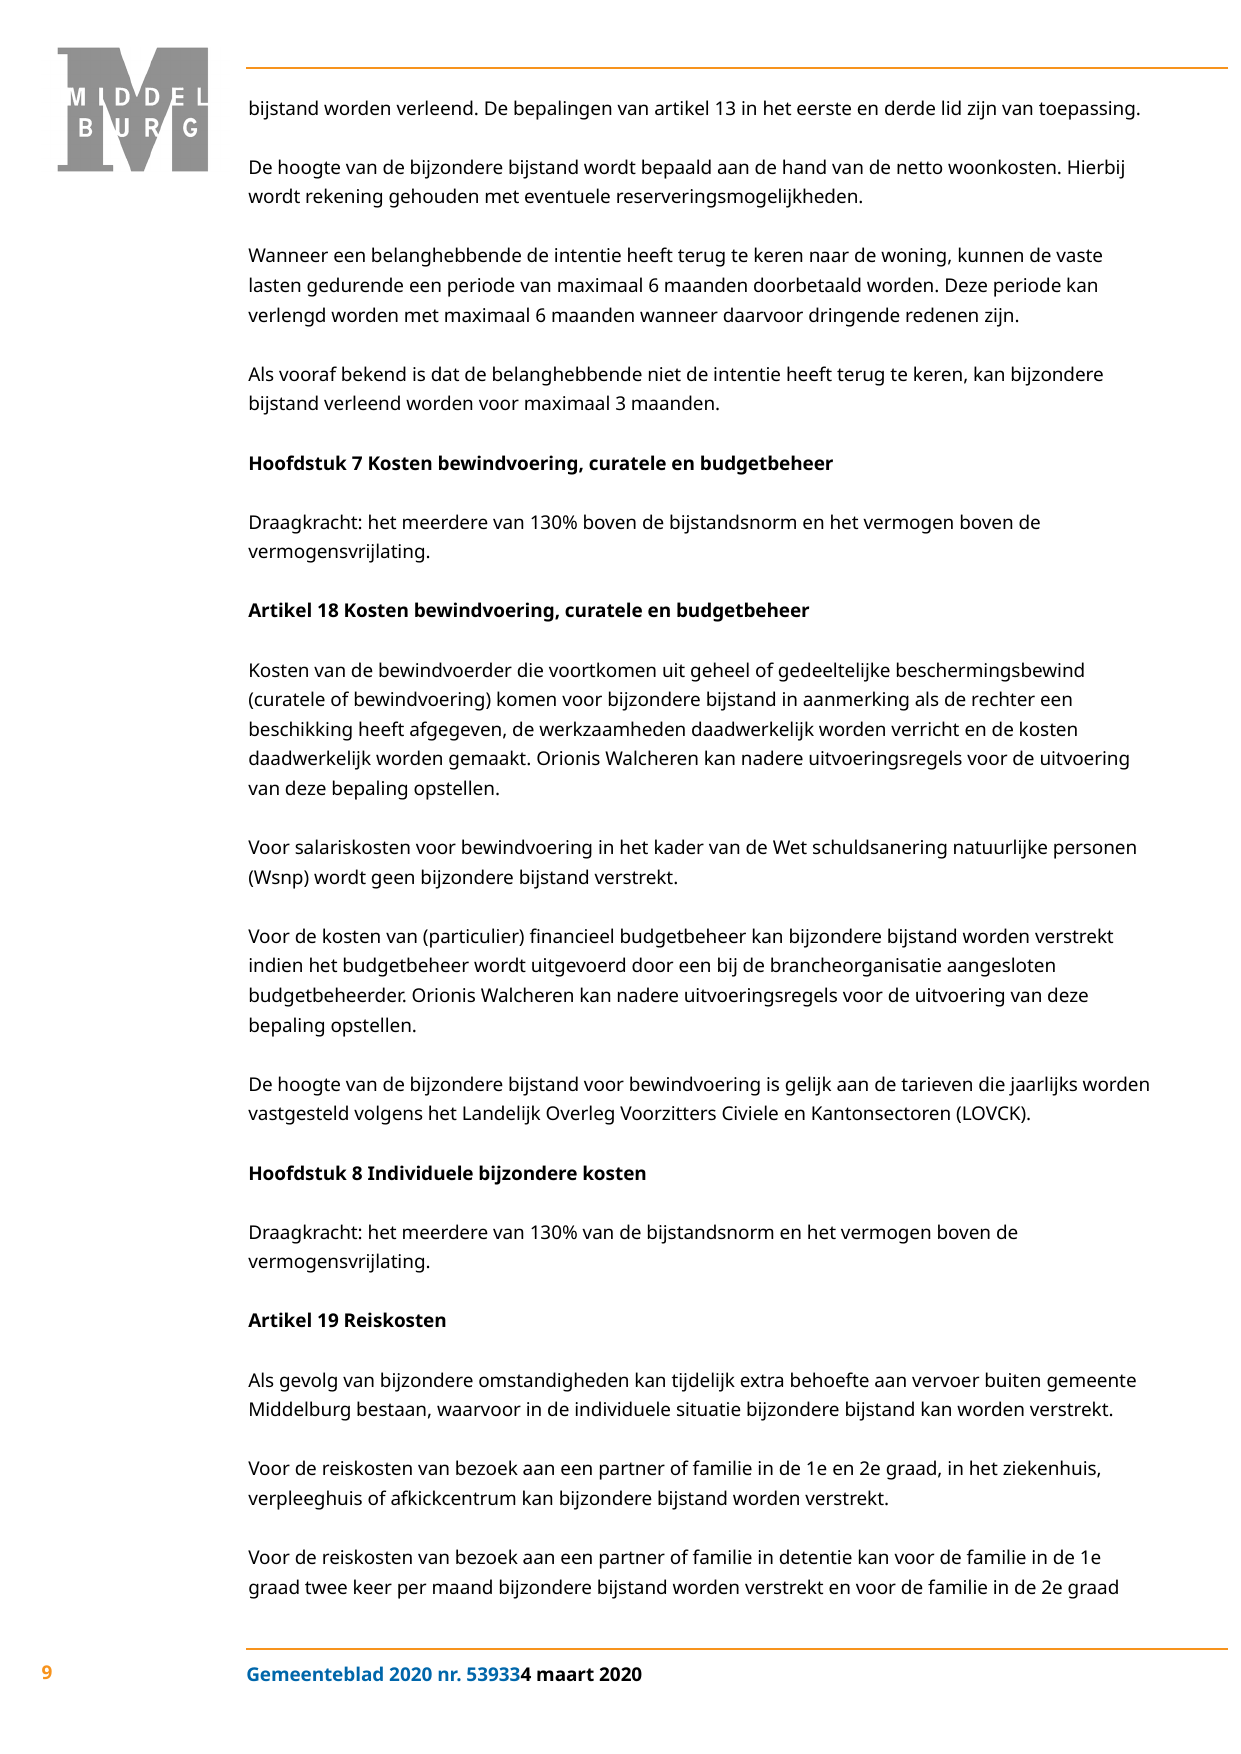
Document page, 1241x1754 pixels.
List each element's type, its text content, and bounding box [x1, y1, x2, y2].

text Voor de kosten van (particulier) financieel budgetbeheer kan bijzondere bijstand worden verstrekt indien het budgetbeheer wordt uitgevoerd door een bij de brancheorganisatie aangesloten budgetbeheerder. Orionis Walcheren kan nadere uitvoeringsregels voor de uitvoering van deze bepaling opstellen. [248, 923, 1152, 1038]
text Hoofdstuk 8 Individuele bijzondere kosten [248, 1160, 1152, 1186]
text Draagkracht: het meerdere van 130% van de bijstandsnorm en het vermogen boven de vermogensvrijlating. [248, 1219, 1152, 1274]
text Voor salariskosten voor bewindvoering in het kader van de Wet schuldsanering natuurlijke personen (Wsnp) wordt geen bijzondere bijstand verstrekt. [248, 834, 1152, 890]
text Artikel 18 Kosten bewindvoering, curatele en budgetbeheer [248, 598, 1152, 623]
text Als gevolg van bijzondere omstandigheden kan tijdelijk extra behoefte aan vervoer buiten gemeente Middelburg bestaan, waarvoor in de individuele situatie bijzondere bijstand kan worden verstrekt. [248, 1367, 1152, 1422]
text Wanneer een belanghebbende de intentie heeft terug te keren naar de woning, kunnen de vaste lasten gedurende een periode van maximaal 6 maanden doorbetaald worden. Deze periode kan verlengd worden met maximaal 6 maanden wanneer daarvoor dringende redenen zijn. [248, 243, 1152, 328]
text De hoogte van de bijzondere bijstand voor bewindvoering is gelijk aan de tarieven die jaarlijks worden vastgesteld volgens het Landelijk Overleg Voorzitters Civiele en Kantonsectoren (LOVCK). [248, 1071, 1152, 1126]
text De hoogte van de bijzondere bijstand wordt bepaald aan de hand van de netto woonkosten. Hierbij wordt rekening gehouden met eventuele reserveringsmogelijkheden. [248, 154, 1152, 209]
text Hoofdstuk 7 Kosten bewindvoering, curatele en budgetbeheer [248, 450, 1152, 476]
text Draagkracht: het meerdere van 130% boven de bijstandsnorm en het vermogen boven de vermogensvrijlating. [248, 509, 1152, 564]
text Voor de reiskosten van bezoek aan een partner of familie in de 1e en 2e graad, in het ziekenhuis, verpleeghuis of afkickcentrum kan bijzondere bijstand worden verstrekt. [248, 1456, 1152, 1511]
text Voor de reiskosten van bezoek aan een partner of familie in detentie kan voor de familie in de 1e graad twee keer per maand bijzondere bijstand worden verstrekt en voor de familie in de 2e graad [248, 1544, 1152, 1600]
text Kosten van de bewindvoerder die voortkomen uit geheel of gedeeltelijke beschermingsbewind (curatele of bewindvoering) komen voor bijzondere bijstand in aanmerking als de rechter een beschikking heeft afgegeven, de werkzaamheden daadwerkelijk worden verricht en de kosten daadwerkelijk worden gemaakt. Orionis Walcheren kan nadere uitvoeringsregels voor de uitvoering van deze bepaling opstellen. [248, 657, 1152, 801]
text Artikel 19 Reiskosten [248, 1308, 1152, 1333]
text bijstand worden verleend. De bepalingen van artikel 13 in het eerste en derde lid zijn van toepassing. [248, 95, 1152, 121]
text Als vooraf bekend is dat de belanghebbende niet de intentie heeft terug te keren, kan bijzondere bijstand verleend worden voor maximaal 3 maanden. [248, 361, 1152, 416]
picture [41, 47, 231, 172]
